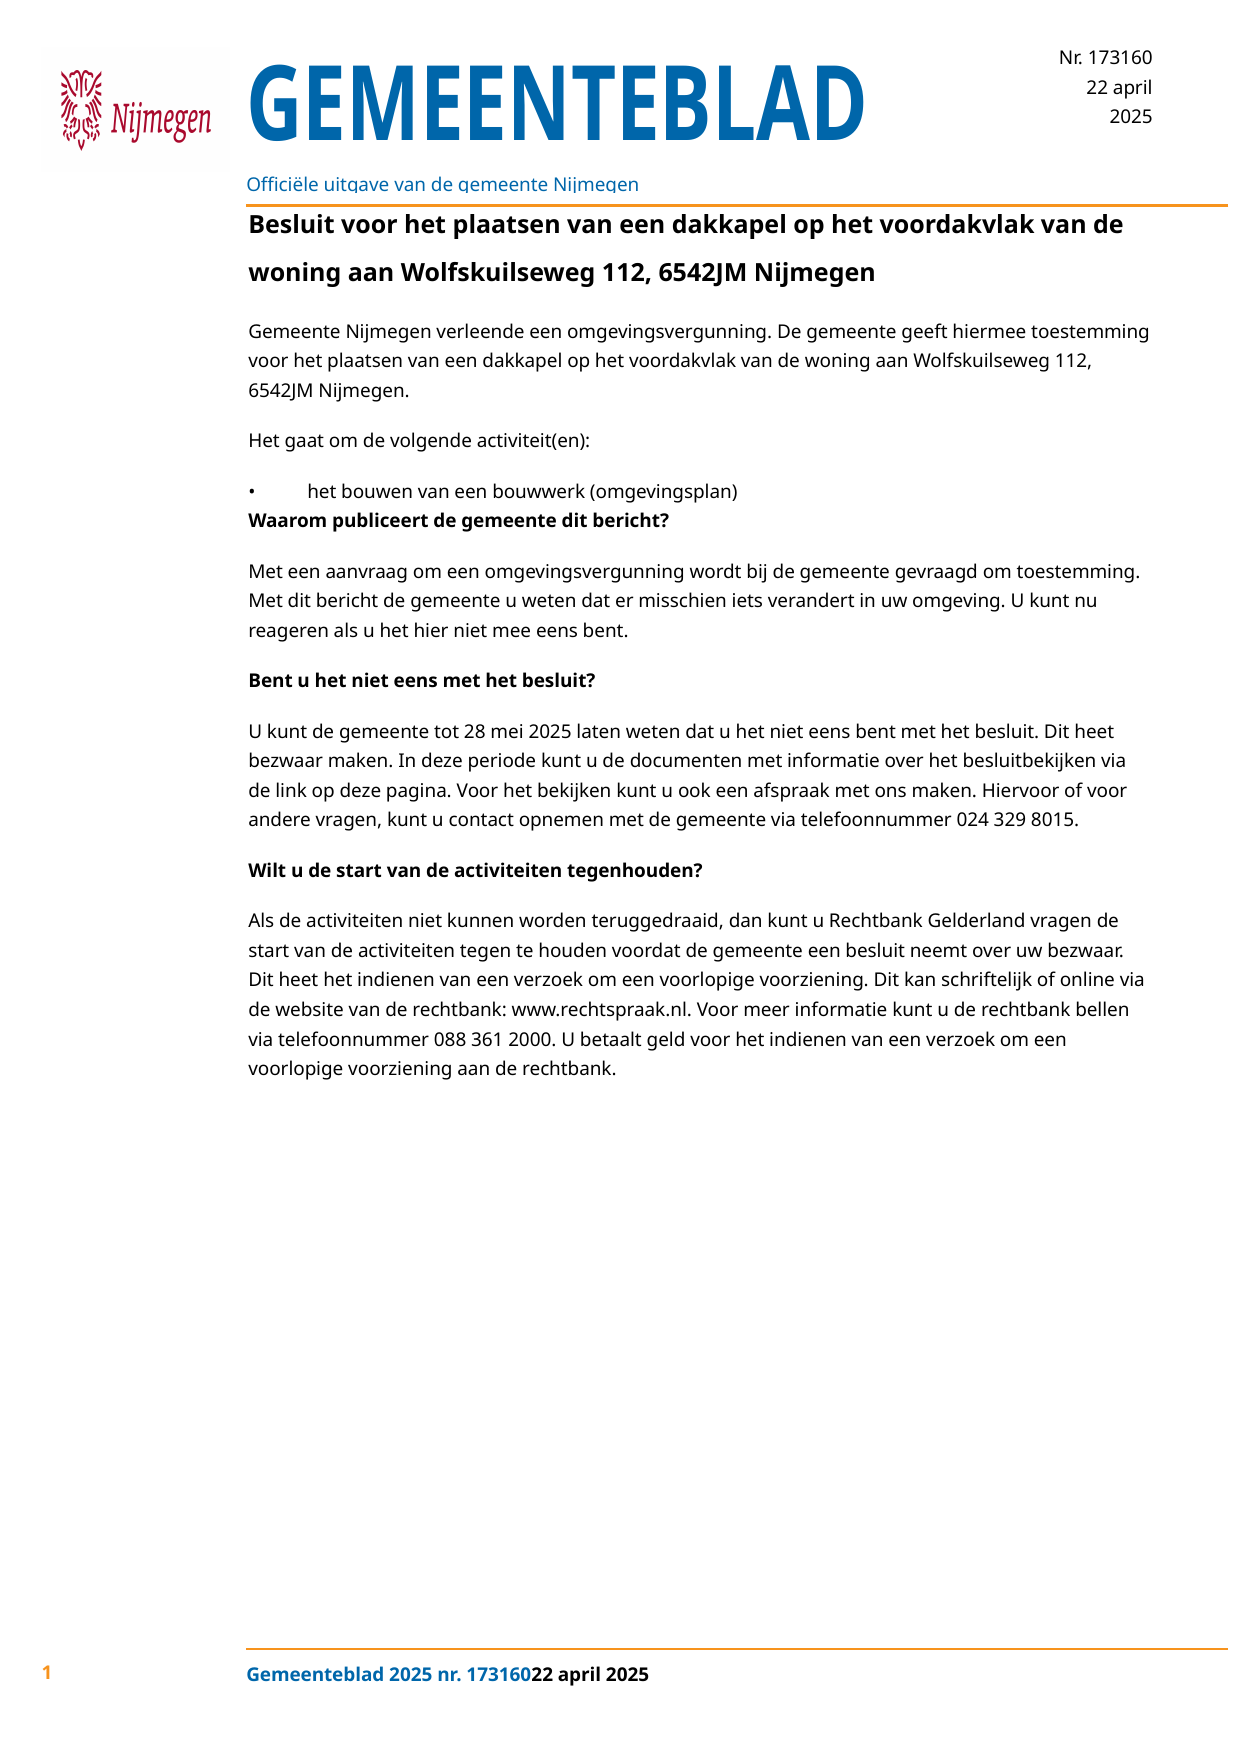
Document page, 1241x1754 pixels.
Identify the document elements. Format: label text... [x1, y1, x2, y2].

text Als de activiteiten niet kunnen worden teruggedraaid, dan kunt u Rechtbank Gelderland vragen de start van de activiteiten tegen te houden voordat de gemeente een besluit neemt over uw bezwaar. Dit heet het indienen van een verzoek om een voorlopige voorziening. Dit kan schriftelijk of online via de website van de rechtbank: www.rechtspraak.nl. Voor meer informatie kunt u de rechtbank bellen via telefoonnummer 088 361 2000. U betaalt geld voor het indienen van een verzoek om een voorlopige voorziening aan de rechtbank. [248, 907, 1152, 1081]
text Waarom publiceert de gemeente dit bericht? [248, 507, 1152, 533]
text Bent u het niet eens met het besluit? [248, 667, 1152, 693]
text Het gaat om de volgende activiteit(en): [248, 427, 1152, 453]
text Wilt u de start van de activiteiten tegenhouden? [248, 857, 1152, 883]
text Met een aanvraag om een omgevingsvergunning wordt bij de gemeente gevraagd om toestemming. Met dit bericht de gemeente u weten dat er misschien iets verandert in uw omgeving. U kunt nu reageren als u het hier niet mee eens bent. [248, 558, 1152, 643]
text Gemeente Nijmegen verleende een omgevingsvergunning. De gemeente geeft hiermee toestemming voor het plaatsen van een dakkapel op het voordakvlak van de woning aan Wolfskuilseweg 112, 6542JM Nijmegen. [248, 318, 1152, 403]
picture [41, 47, 231, 172]
text U kunt de gemeente tot 28 mei 2025 laten weten dat u het niet eens bent met het besluit. Dit heet bezwaar maken. In deze periode kunt u de documenten met informatie over het besluitbekijken via de link op deze pagina. Voor het bekijken kunt u ook een afspraak met ons maken. Hiervoor of voor andere vragen, kunt u contact opnemen met de gemeente via telefoonnummer 024 329 8015. [248, 718, 1152, 832]
text Besluit voor het plaatsen van een dakkapel op het voordakvlak van de woning aan Wolfskuilseweg 112, 6542JM Nijmegen [248, 207, 1152, 288]
list het bouwen van een bouwwerk (omgevingsplan) [248, 478, 1152, 504]
